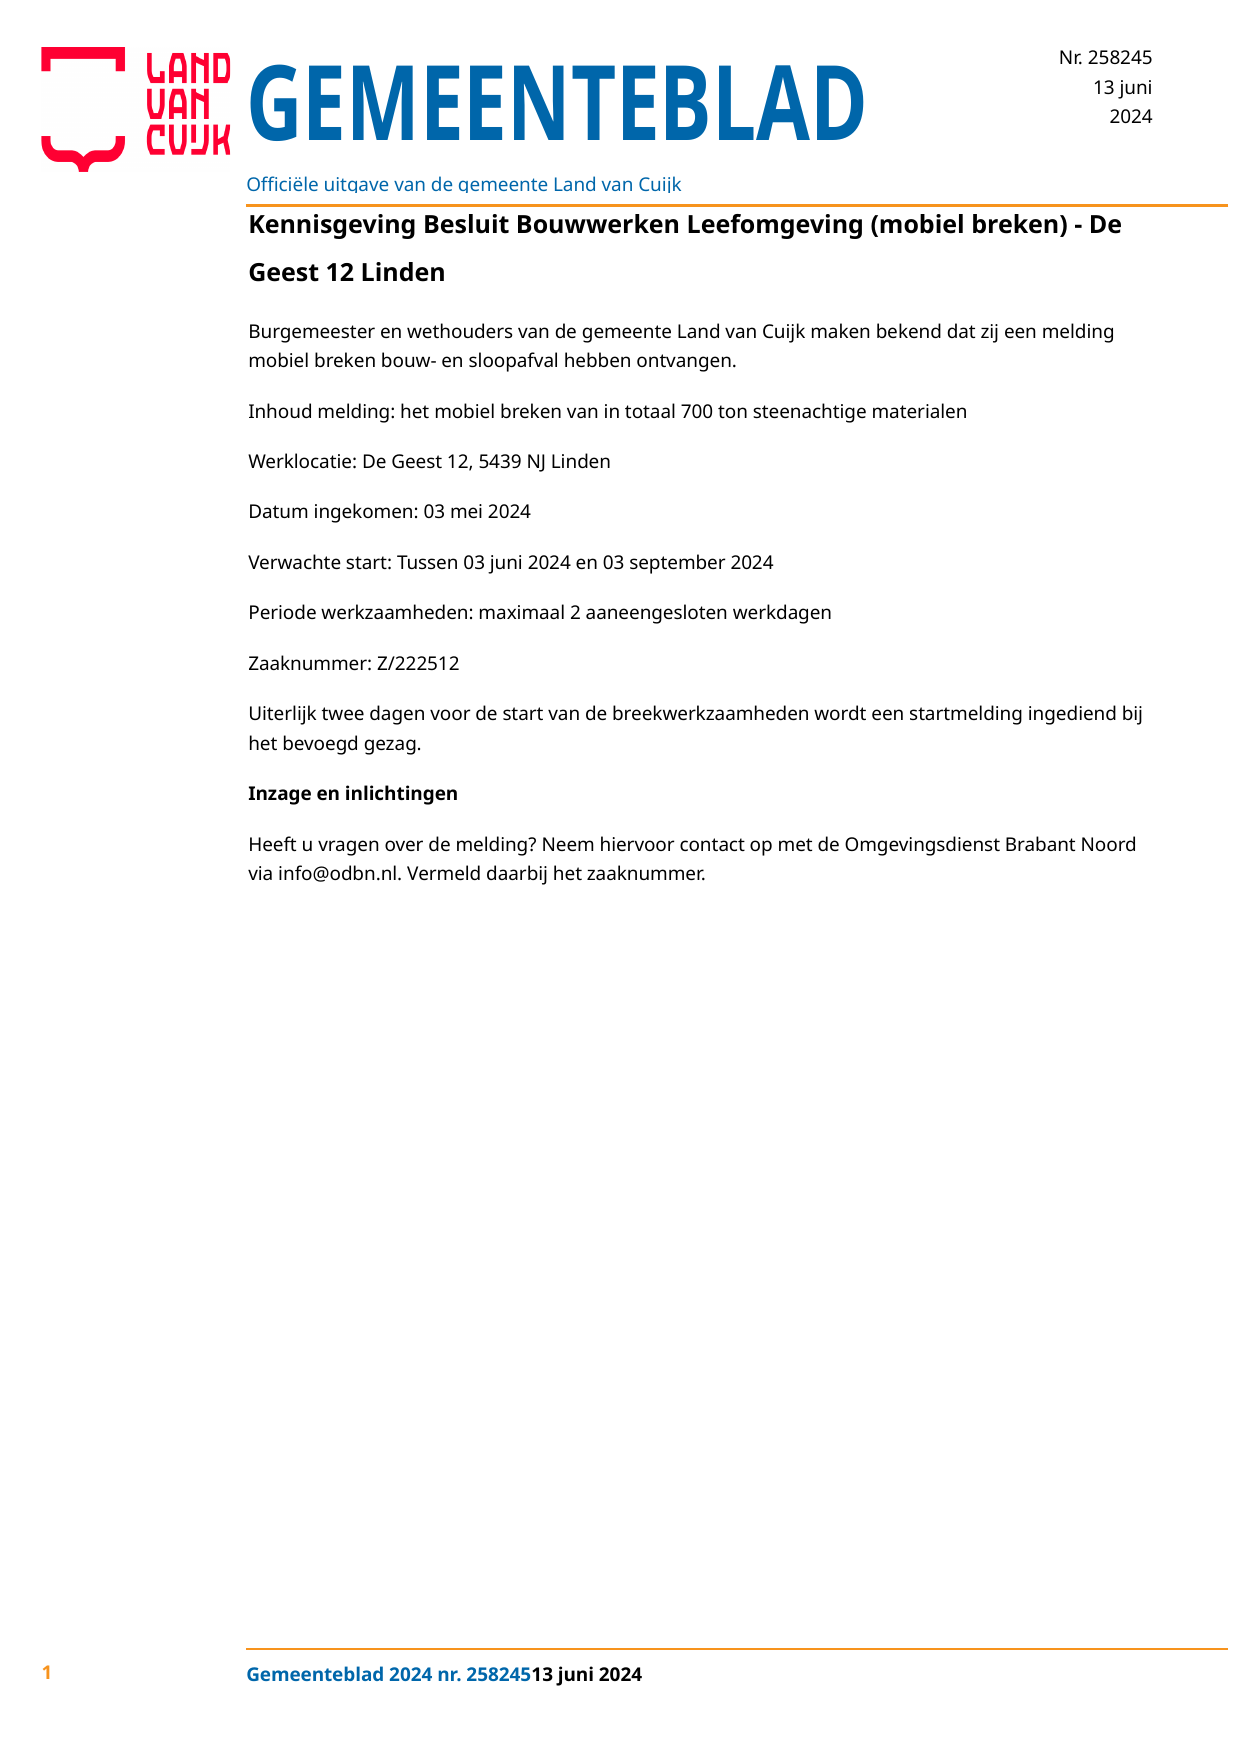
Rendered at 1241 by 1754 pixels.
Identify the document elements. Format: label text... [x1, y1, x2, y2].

text Datum ingekomen: 03 mei 2024 [248, 499, 1152, 524]
text Periode werkzaamheden: maximaal 2 aaneengesloten werkdagen [248, 599, 1152, 625]
text Verwachte start: Tussen 03 juni 2024 en 03 september 2024 [248, 549, 1152, 575]
text Heeft u vragen over de melding? Neem hiervoor contact op met de Omgevingsdienst Brabant Noord via info@odbn.nl. Vermeld daarbij het zaaknummer. [248, 831, 1152, 886]
text Inzage en inlichtingen [248, 780, 1152, 806]
text Zaaknummer: Z/222512 [248, 650, 1152, 676]
picture [41, 47, 231, 172]
text Werklocatie: De Geest 12, 5439 NJ Linden [248, 448, 1152, 474]
text Uiterlijk twee dagen voor de start van de breekwerkzaamheden wordt een startmelding ingediend bij het bevoegd gezag. [248, 700, 1152, 756]
text Kennisgeving Besluit Bouwwerken Leefomgeving (mobiel breken) - De Geest 12 Linden [248, 207, 1152, 288]
text Burgemeester en wethouders van de gemeente Land van Cuijk maken bekend dat zij een melding mobiel breken bouw- en sloopafval hebben ontvangen. [248, 318, 1152, 373]
text Inhoud melding: het mobiel breken van in totaal 700 ton steenachtige materialen [248, 398, 1152, 424]
